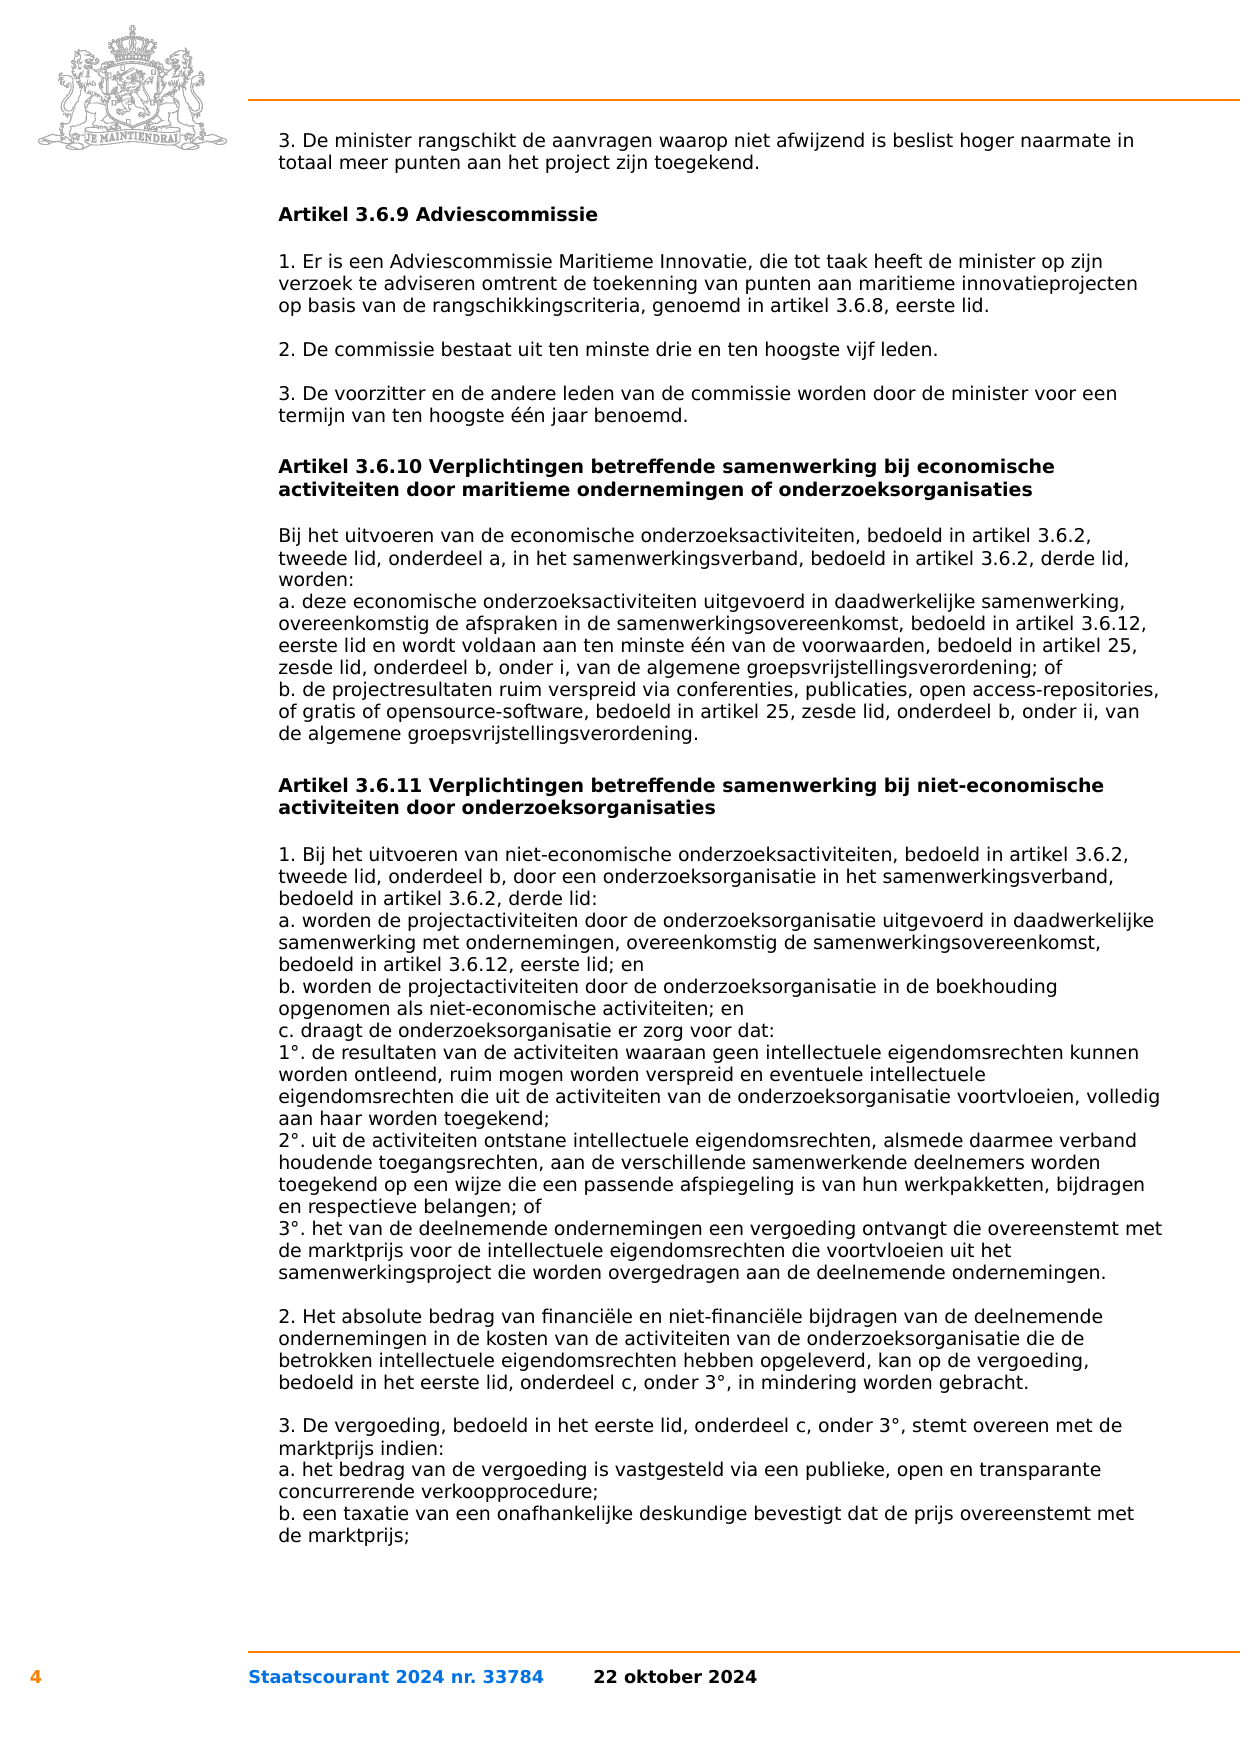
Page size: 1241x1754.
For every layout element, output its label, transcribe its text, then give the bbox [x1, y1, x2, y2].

text 1. Er is een Adviescommissie Maritieme Innovatie, die tot taak heeft de minister op zijn verzoek te adviseren omtrent de toekenning van punten aan maritieme innovatieprojecten op basis van de rangschikkingscriteria, genoemd in artikel 3.6.8, eerste lid. [278, 251, 1163, 317]
text 3. De minister rangschikt de aanvragen waarop niet afwijzend is beslist hoger naarmate in totaal meer punten aan het project zijn toegekend. [278, 130, 1163, 174]
text b. een taxatie van een onafhankelijke deskundige bevestigt dat de prijs overeenstemt met de marktprijs; [278, 1503, 1163, 1547]
text Bij het uitvoeren van de economische onderzoeksactiviteiten, bedoeld in artikel 3.6.2, tweede lid, onderdeel a, in het samenwerkingsverband, bedoeld in artikel 3.6.2, derde lid, worden: [278, 525, 1163, 591]
text 1°. de resultaten van de activiteiten waaraan geen intellectuele eigendomsrechten kunnen worden ontleend, ruim mogen worden verspreid en eventuele intellectuele eigendomsrechten die uit de activiteiten van de onderzoeksorganisatie voortvloeien, volledig aan haar worden toegekend; [278, 1042, 1163, 1130]
subtitle Artikel 3.6.10 Verplichtingen betreffende samenwerking bij economische activiteiten door maritieme ondernemingen of onderzoeksorganisaties [278, 456, 1163, 500]
text 3°. het van de deelnemende ondernemingen een vergoeding ontvangt die overeenstemt met de marktprijs voor de intellectuele eigendomsrechten die voortvloeien uit het samenwerkingsproject die worden overgedragen aan de deelnemende ondernemingen. [278, 1218, 1163, 1284]
text b. de projectresultaten ruim verspreid via conferenties, publicaties, open access-repositories, of gratis of opensource-software, bedoeld in artikel 25, zesde lid, onderdeel b, onder ii, van de algemene groepsvrijstellingsverordening. [278, 679, 1163, 745]
text 2°. uit de activiteiten ontstane intellectuele eigendomsrechten, alsmede daarmee verband houdende toegangsrechten, aan de verschillende samenwerkende deelnemers worden toegekend op een wijze die een passende afspiegeling is van hun werkpakketten, bijdragen en respectieve belangen; of [278, 1130, 1163, 1218]
text 2. Het absolute bedrag van financiële en niet-financiële bijdragen van de deelnemende ondernemingen in de kosten van de activiteiten van de onderzoeksorganisatie die de betrokken intellectuele eigendomsrechten hebben opgeleverd, kan op de vergoeding, bedoeld in het eerste lid, onderdeel c, onder 3°, in mindering worden gebracht. [278, 1306, 1163, 1393]
text a. het bedrag van de vergoeding is vastgesteld via een publieke, open en transparante concurrerende verkoopprocedure; [278, 1459, 1163, 1503]
picture [38, 25, 227, 150]
text a. worden de projectactiviteiten door de onderzoeksorganisatie uitgevoerd in daadwerkelijke samenwerking met ondernemingen, overeenkomstig de samenwerkingsovereenkomst, bedoeld in artikel 3.6.12, eerste lid; en [278, 910, 1163, 976]
text 3. De voorzitter en de andere leden van de commissie worden door de minister voor een termijn van ten hoogste één jaar benoemd. [278, 382, 1163, 426]
text a. deze economische onderzoeksactiviteiten uitgevoerd in daadwerkelijke samenwerking, overeenkomstig de afspraken in de samenwerkingsovereenkomst, bedoeld in artikel 3.6.12, eerste lid en wordt voldaan aan ten minste één van de voorwaarden, bedoeld in artikel 25, zesde lid, onderdeel b, onder i, van de algemene groepsvrijstellingsverordening; of [278, 591, 1163, 679]
text c. draagt de onderzoeksorganisatie er zorg voor dat: [278, 1020, 1163, 1042]
text 2. De commissie bestaat uit ten minste drie en ten hoogste vijf leden. [278, 339, 1163, 361]
text 3. De vergoeding, bedoeld in het eerste lid, onderdeel c, onder 3°, stemt overeen met de marktprijs indien: [278, 1415, 1163, 1459]
subtitle Artikel 3.6.11 Verplichtingen betreffende samenwerking bij niet-economische activiteiten door onderzoeksorganisaties [278, 775, 1163, 819]
subtitle Artikel 3.6.9 Adviescommissie [278, 204, 1163, 226]
text 1. Bij het uitvoeren van niet-economische onderzoeksactiviteiten, bedoeld in artikel 3.6.2, tweede lid, onderdeel b, door een onderzoeksorganisatie in het samenwerkingsverband, bedoeld in artikel 3.6.2, derde lid: [278, 844, 1163, 910]
text b. worden de projectactiviteiten door de onderzoeksorganisatie in de boekhouding opgenomen als niet-economische activiteiten; en [278, 976, 1163, 1020]
